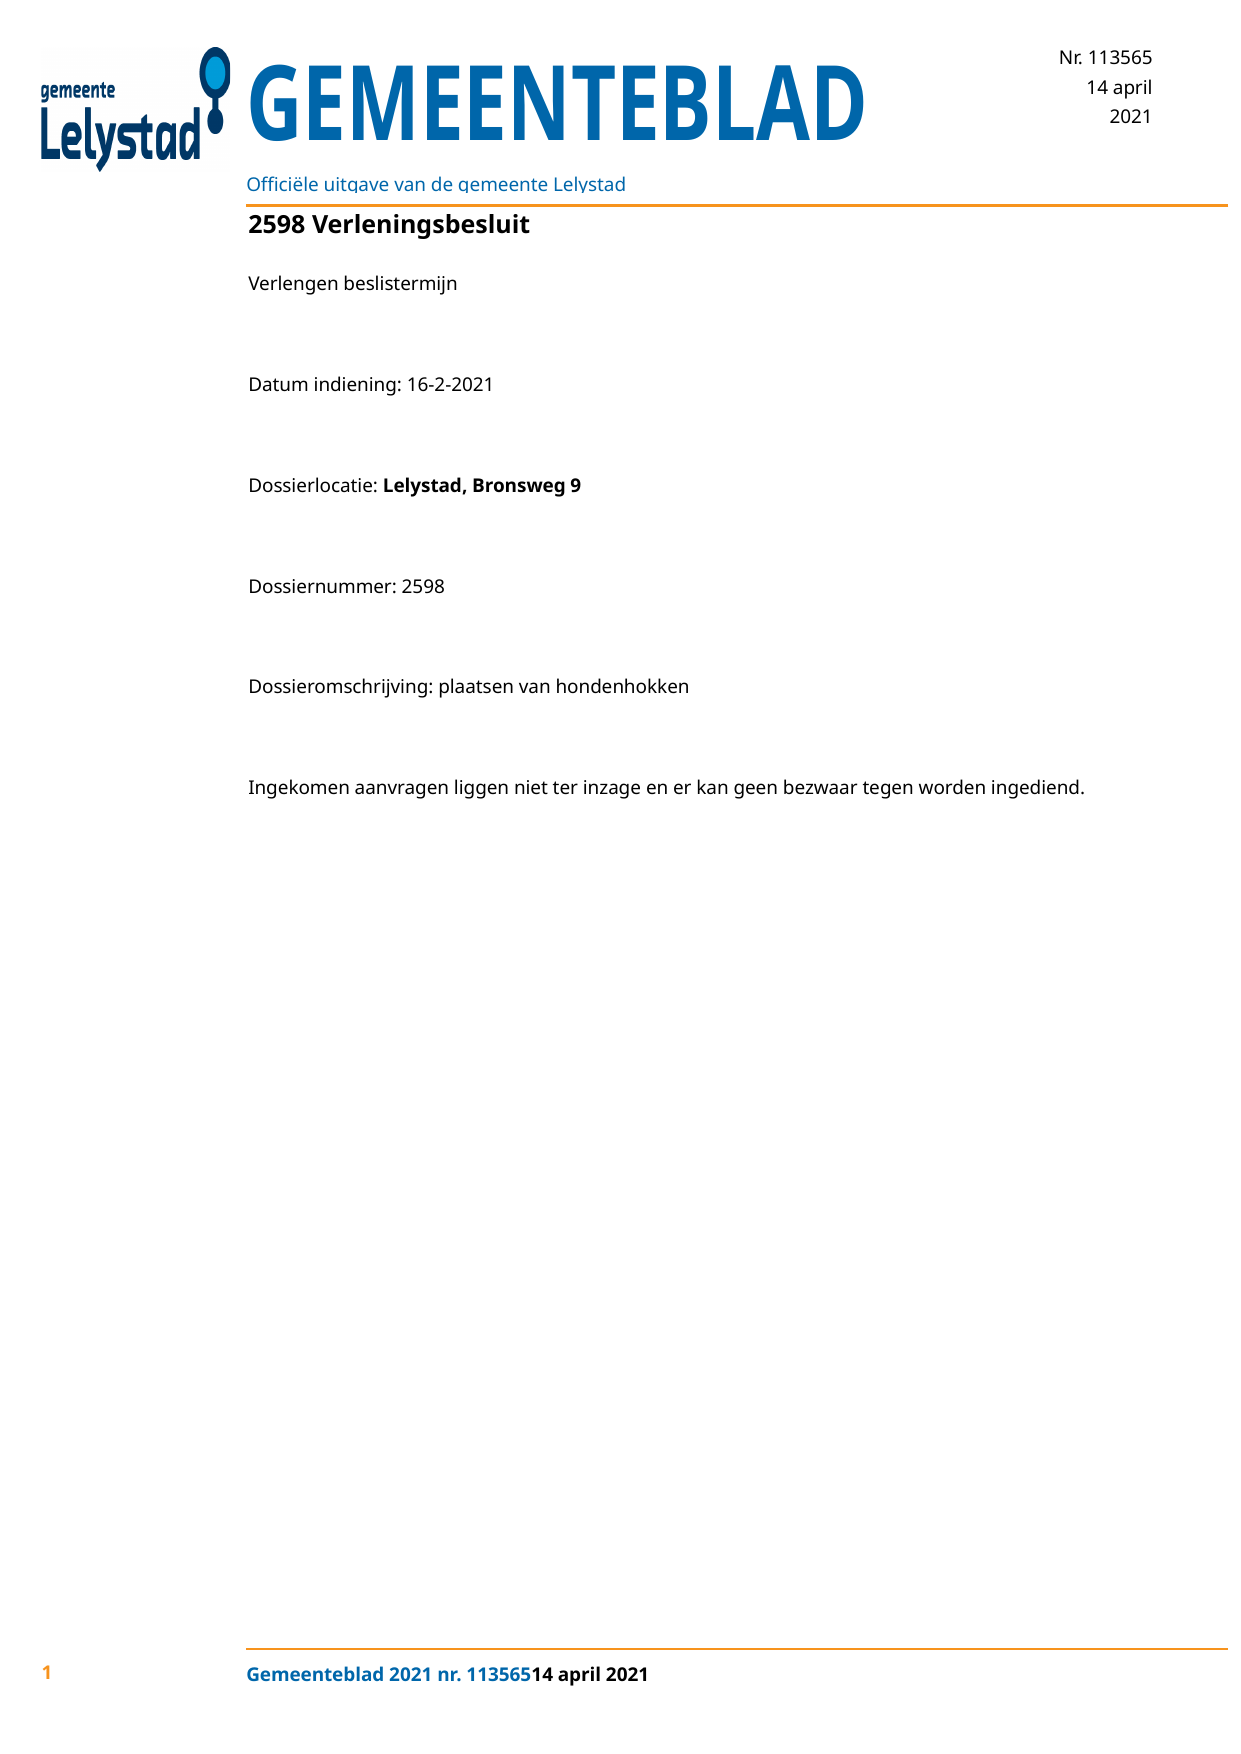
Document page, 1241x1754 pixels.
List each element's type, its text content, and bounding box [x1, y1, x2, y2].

text Ingekomen aanvragen liggen niet ter inzage en er kan geen bezwaar tegen worden ingediend. [248, 774, 1152, 800]
text Datum indiening: 16-2-2021 [248, 371, 1152, 397]
picture [41, 47, 231, 172]
text 2598 Verleningsbesluit [248, 207, 1152, 241]
text Dossieromschrijving: plaatsen van hondenhokken [248, 674, 1152, 699]
text Verlengen beslistermijn [248, 270, 1152, 296]
text Dossiernummer: 2598 [248, 573, 1152, 598]
text Dossierlocatie: Lelystad, Bronsweg 9 [248, 472, 1152, 498]
